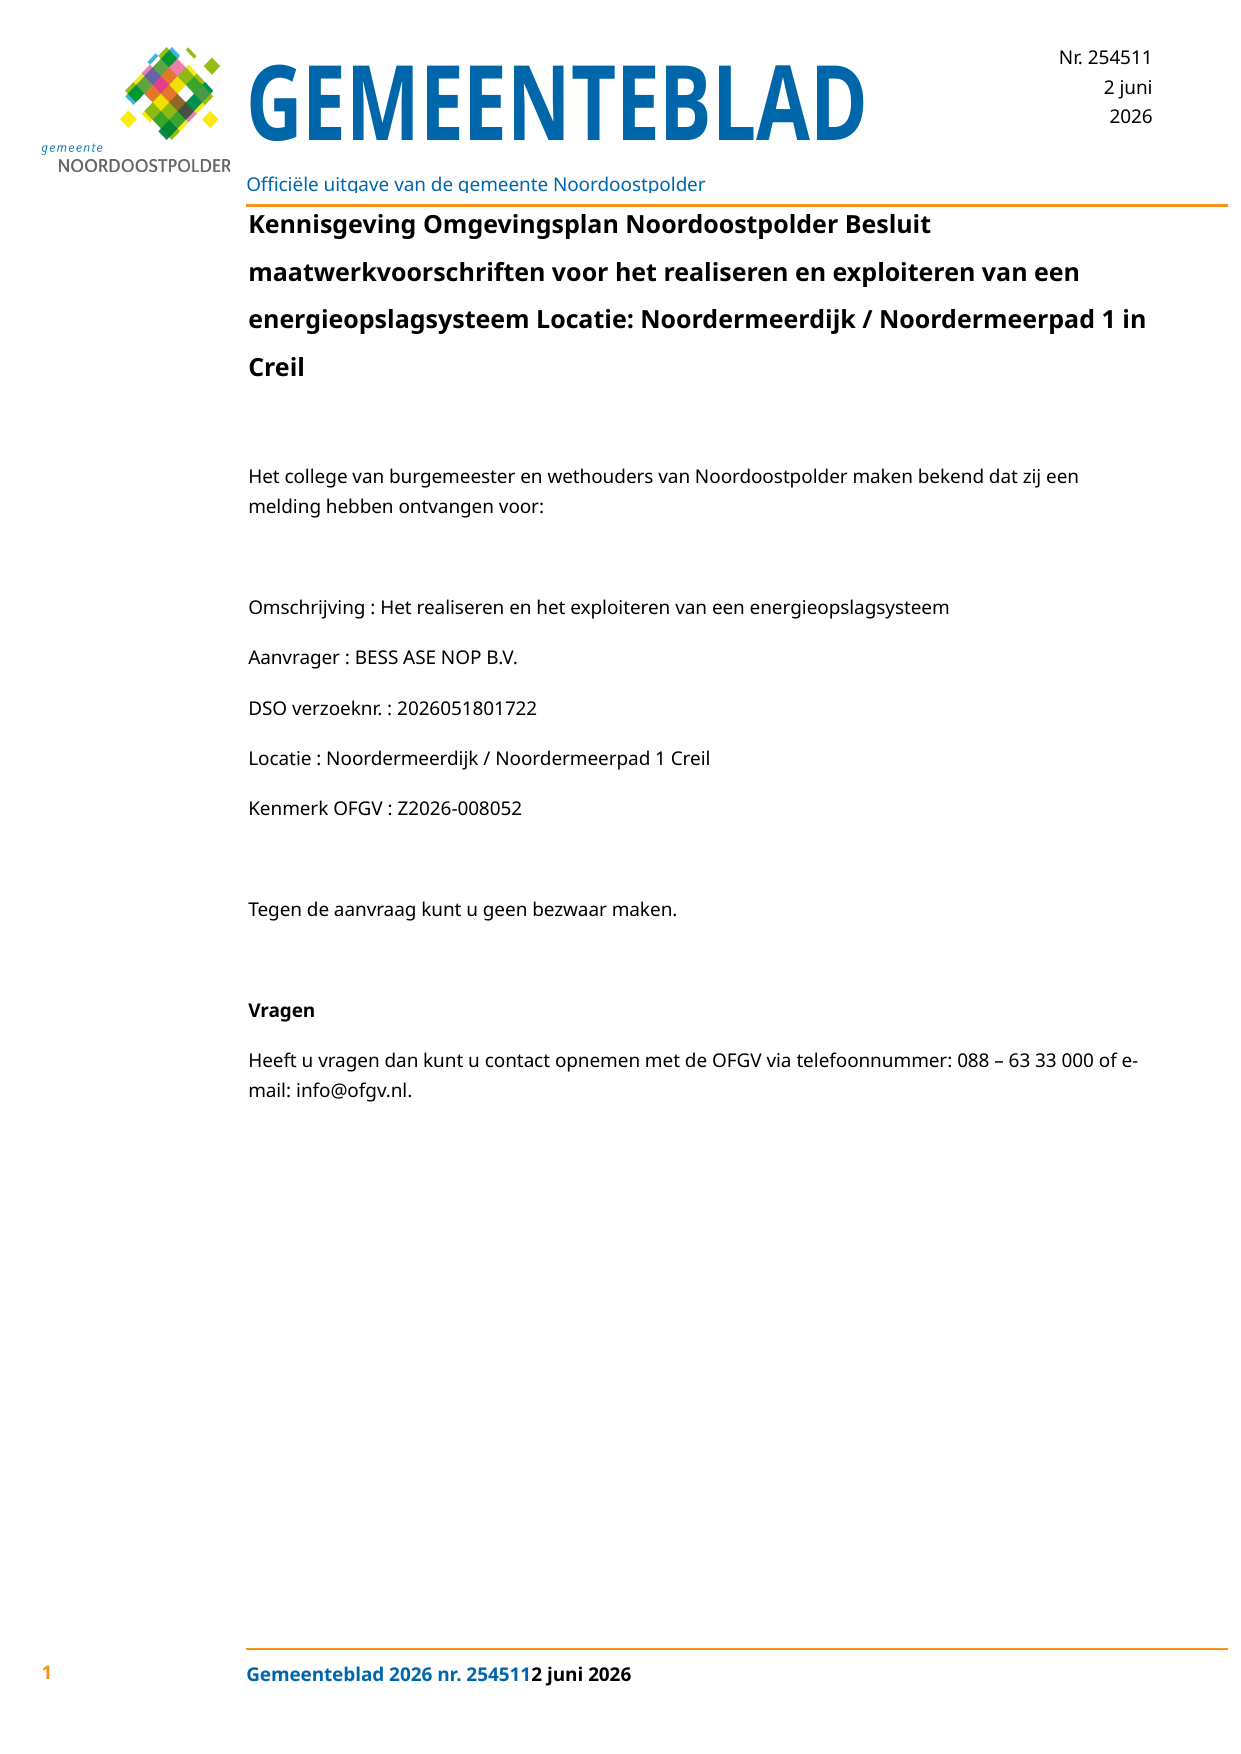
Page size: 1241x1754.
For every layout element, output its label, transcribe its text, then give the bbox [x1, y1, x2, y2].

text Vragen [248, 997, 1152, 1023]
text Omschrijving : Het realiseren en het exploiteren van een energieopslagsysteem [248, 594, 1152, 620]
text Kennisgeving Omgevingsplan Noordoostpolder Besluit maatwerkvoorschriften voor het realiseren en exploiteren van een energieopslagsysteem Locatie: Noordermeerdijk / Noordermeerpad 1 in Creil [248, 207, 1152, 384]
picture [41, 47, 231, 172]
text Heeft u vragen dan kunt u contact opnemen met de OFGV via telefoonnummer: 088 – 63 33 000 of e-mail: info@ofgv.nl. [248, 1048, 1152, 1103]
text Locatie : Noordermeerdijk / Noordermeerpad 1 Creil [248, 745, 1152, 771]
text Het college van burgemeester en wethouders van Noordoostpolder maken bekend dat zij een melding hebben ontvangen voor: [248, 463, 1152, 519]
text Tegen de aanvraag kunt u geen bezwaar maken. [248, 896, 1152, 922]
text Kenmerk OFGV : Z2026-008052 [248, 796, 1152, 821]
text DSO verzoeknr. : 2026051801722 [248, 695, 1152, 721]
text Aanvrager : BESS ASE NOP B.V. [248, 644, 1152, 670]
